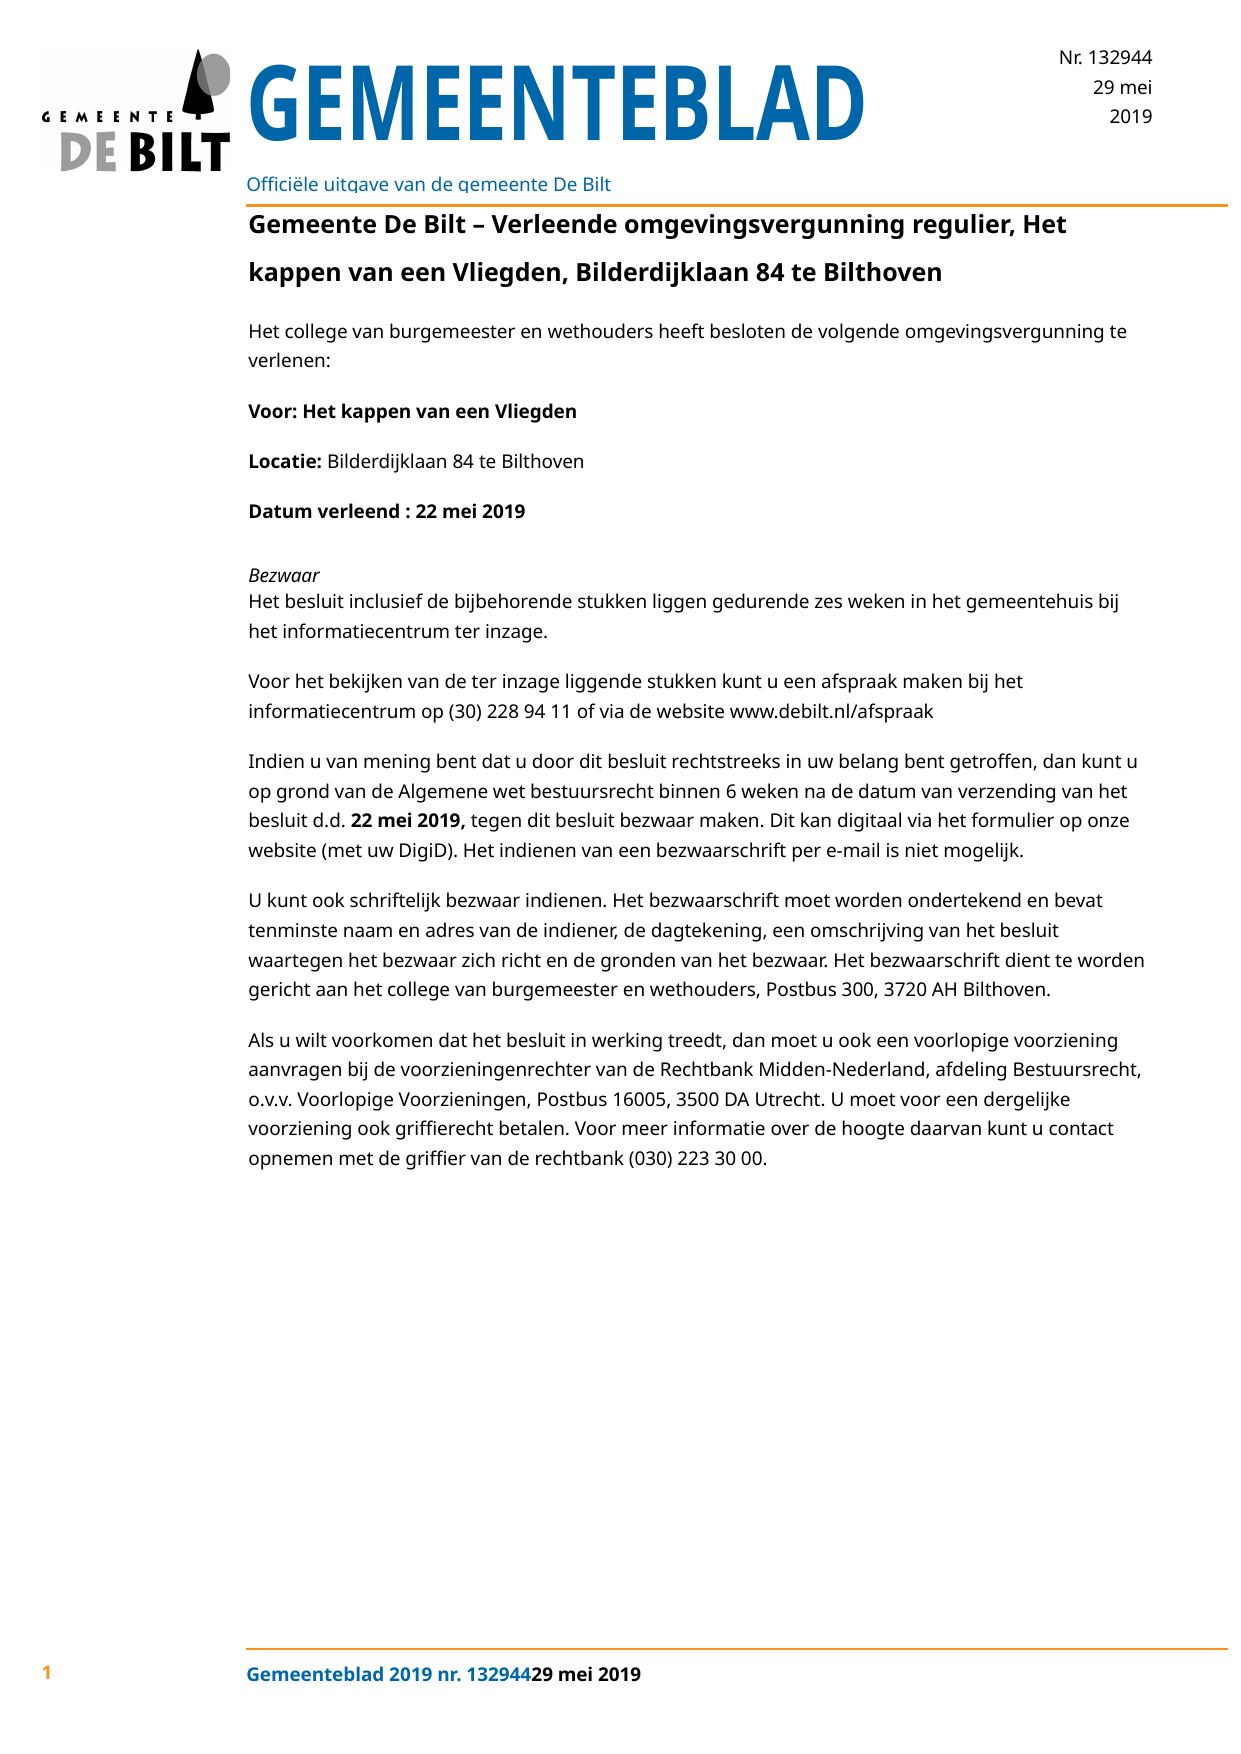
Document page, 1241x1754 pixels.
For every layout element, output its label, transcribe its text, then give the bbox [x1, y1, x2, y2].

picture [41, 47, 231, 172]
text U kunt ook schriftelijk bezwaar indienen. Het bezwaarschrift moet worden ondertekend en bevat tenminste naam en adres van de indiener, de dagtekening, een omschrijving van het besluit waartegen het bezwaar zich richt en de gronden van het bezwaar. Het bezwaarschrift dient te worden gericht aan het college van burgemeester en wethouders, Postbus 300, 3720 AH Bilthoven. [248, 888, 1152, 1002]
text Gemeente De Bilt – Verleende omgevingsvergunning regulier, Het kappen van een Vliegden, Bilderdijklaan 84 te Bilthoven [248, 207, 1152, 288]
text Het college van burgemeester en wethouders heeft besloten de volgende omgevingsvergunning te verlenen: [248, 318, 1152, 373]
text Voor het bekijken van de ter inzage liggende stukken kunt u een afspraak maken bij het informatiecentrum op (30) 228 94 11 of via de website www.debilt.nl/afspraak [248, 668, 1152, 724]
text Voor: Het kappen van een Vliegden [248, 398, 1152, 424]
text Bezwaar [248, 563, 1152, 588]
text Datum verleend : 22 mei 2019 [248, 499, 1152, 524]
text Indien u van mening bent dat u door dit besluit rechtstreeks in uw belang bent getroffen, dan kunt u op grond van de Algemene wet bestuursrecht binnen 6 weken na de datum van verzending van het besluit d.d. 22 mei 2019, tegen dit besluit bezwaar maken. Dit kan digitaal via het formulier op onze website (met uw DigiD). Het indienen van een bezwaarschrift per e-mail is niet mogelijk. [248, 748, 1152, 863]
text Als u wilt voorkomen dat het besluit in werking treedt, dan moet u ook een voorlopige voorziening aanvragen bij de voorzieningenrechter van de Rechtbank Midden-Nederland, afdeling Bestuursrecht, o.v.v. Voorlopige Voorzieningen, Postbus 16005, 3500 DA Utrecht. U moet voor een dergelijke voorziening ook griffierecht betalen. Voor meer informatie over de hoogte daarvan kunt u contact opnemen met de griffier van de rechtbank (030) 223 30 00. [248, 1027, 1152, 1171]
text Locatie: Bilderdijklaan 84 te Bilthoven [248, 448, 1152, 474]
text Het besluit inclusief de bijbehorende stukken liggen gedurende zes weken in het gemeentehuis bij het informatiecentrum ter inzage. [248, 588, 1152, 644]
